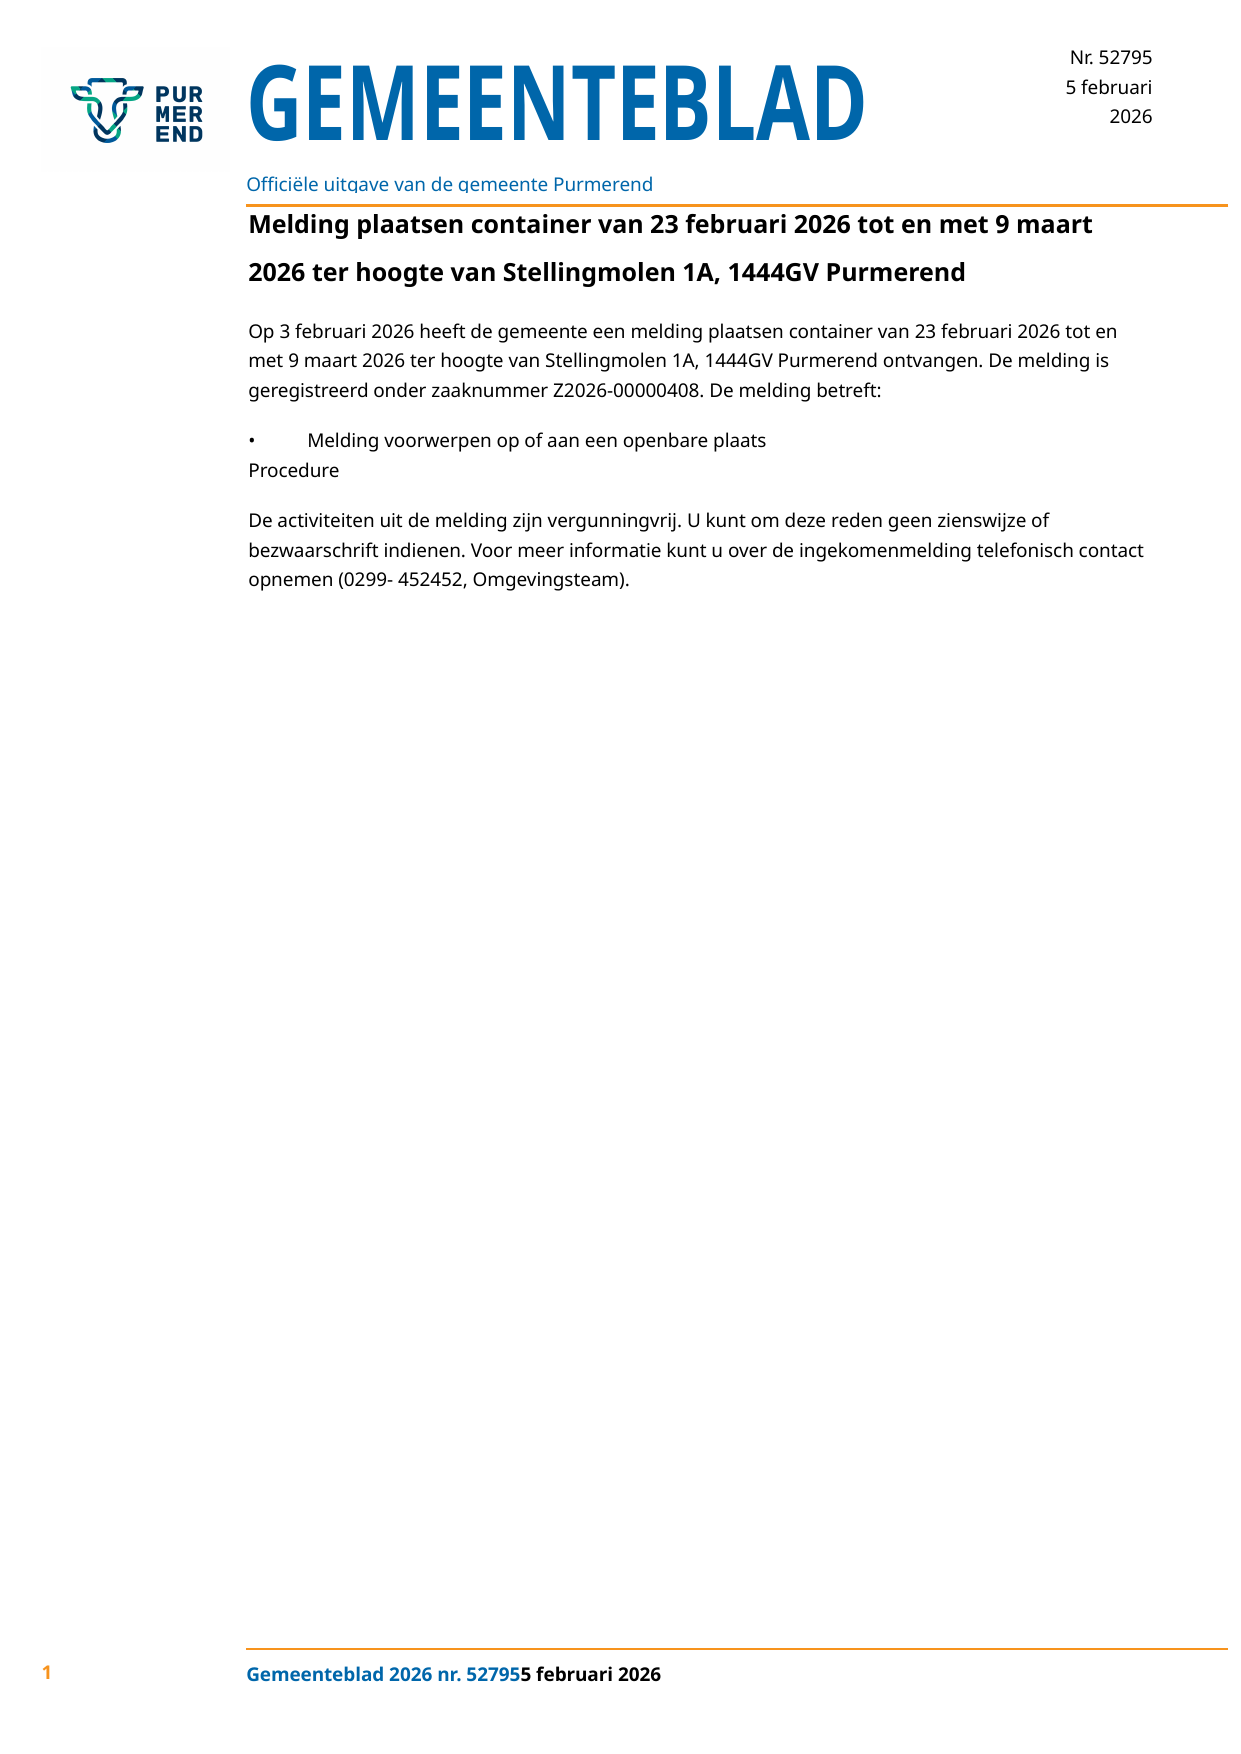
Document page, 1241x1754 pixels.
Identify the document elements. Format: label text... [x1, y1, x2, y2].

text Procedure [248, 457, 1152, 483]
text Op 3 februari 2026 heeft de gemeente een melding plaatsen container van 23 februari 2026 tot en met 9 maart 2026 ter hoogte van Stellingmolen 1A, 1444GV Purmerend ontvangen. De melding is geregistreerd onder zaaknummer Z2026-00000408. De melding betreft: [248, 318, 1152, 403]
text De activiteiten uit de melding zijn vergunningvrij. U kunt om deze reden geen zienswijze of bezwaarschrift indienen. Voor meer informatie kunt u over de ingekomenmelding telefonisch contact opnemen (0299- 452452, Omgevingsteam). [248, 507, 1152, 592]
text Melding plaatsen container van 23 februari 2026 tot en met 9 maart 2026 ter hoogte van Stellingmolen 1A, 1444GV Purmerend [248, 207, 1152, 288]
list Melding voorwerpen op of aan een openbare plaats [248, 427, 1152, 453]
picture [41, 47, 231, 172]
